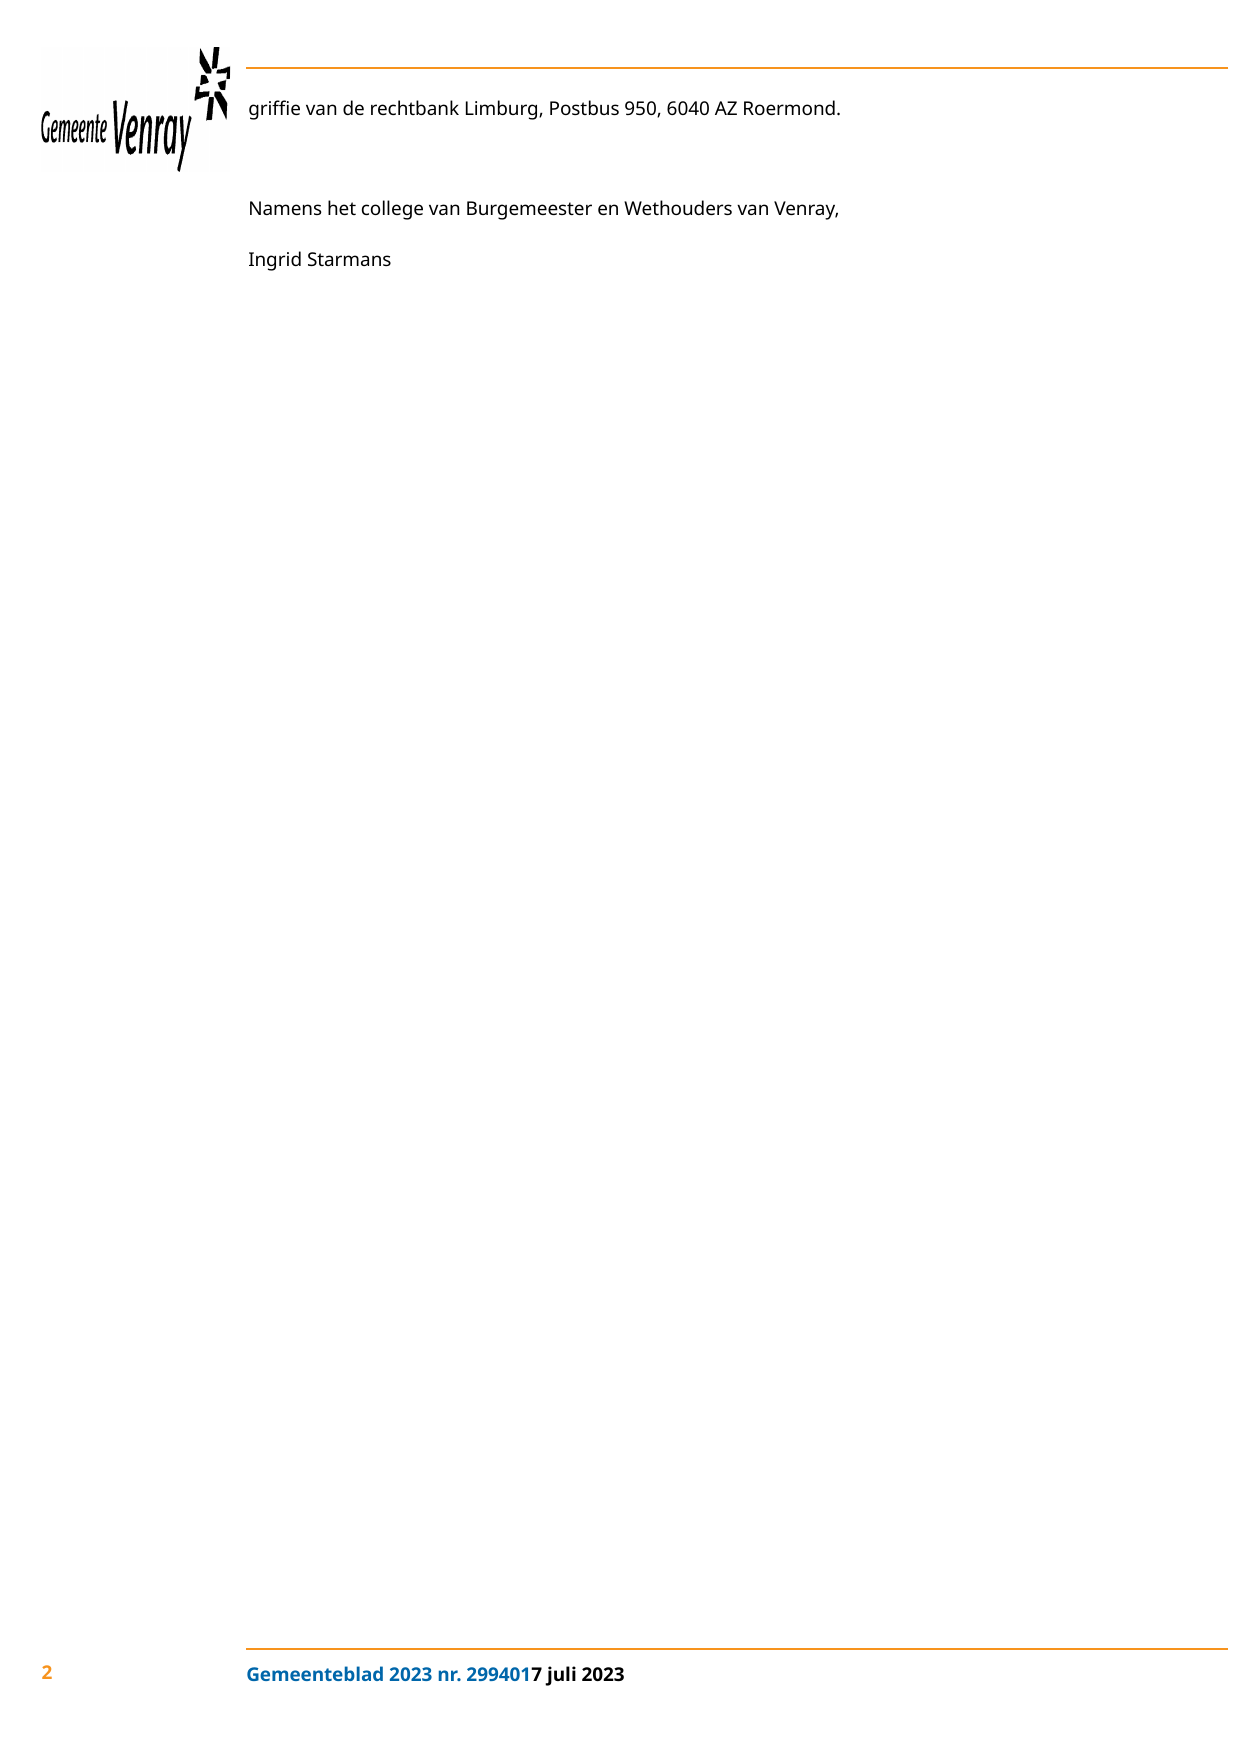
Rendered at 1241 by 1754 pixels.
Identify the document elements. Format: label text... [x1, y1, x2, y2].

picture [41, 47, 231, 172]
text Namens het college van Burgemeester en Wethouders van Venray, [248, 196, 1152, 221]
text griffie van de rechtbank Limburg, Postbus 950, 6040 AZ Roermond. [248, 95, 1152, 121]
text Ingrid Starmans [248, 246, 1152, 272]
